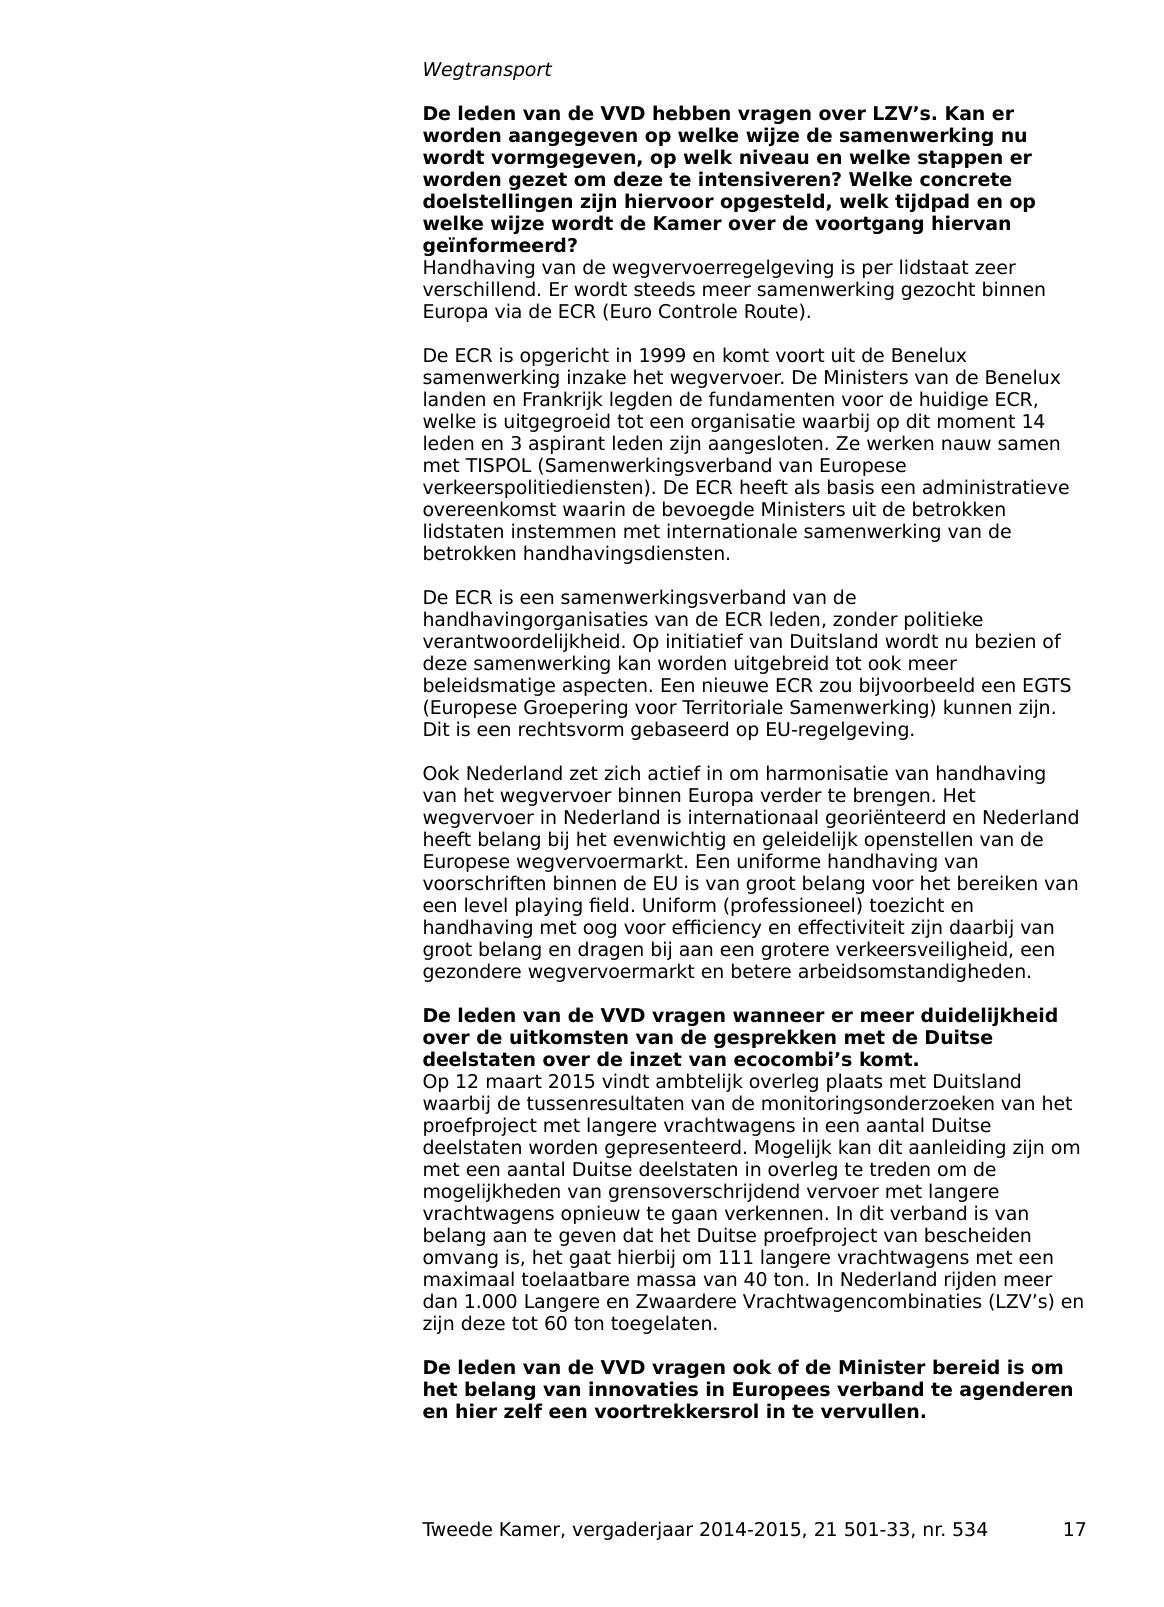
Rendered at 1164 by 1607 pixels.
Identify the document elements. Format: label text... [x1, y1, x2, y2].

text De leden van de VVD vragen wanneer er meer duidelijkheid over de uitkomsten van de gesprekken met de Duitse deelstaten over de inzet van ecocombi’s komt. [422, 1005, 1087, 1071]
subtitle Wegtransport [422, 59, 1087, 81]
text Handhaving van de wegvervoerregelgeving is per lidstaat zeer verschillend. Er wordt steeds meer samenwerking gezocht binnen Europa via de ECR (Euro Controle Route). [422, 257, 1087, 323]
text De ECR is opgericht in 1999 en komt voort uit de Benelux samenwerking inzake het wegvervoer. De Ministers van de Benelux landen en Frankrijk legden de fundamenten voor de huidige ECR, welke is uitgegroeid tot een organisatie waarbij op dit moment 14 leden en 3 aspirant leden zijn aangesloten. Ze werken nauw samen met TISPOL (Samenwerkingsverband van Europese verkeerspolitiediensten). De ECR heeft als basis een administratieve overeenkomst waarin de bevoegde Ministers uit de betrokken lidstaten instemmen met internationale samenwerking van de betrokken handhavingsdiensten. [422, 345, 1087, 565]
text De leden van de VVD vragen ook of de Minister bereid is om het belang van innovaties in Europees verband te agenderen en hier zelf een voortrekkersrol in te vervullen. [422, 1357, 1087, 1423]
text Op 12 maart 2015 vindt ambtelijk overleg plaats met Duitsland waarbij de tussenresultaten van de monitoringsonderzoeken van het proefproject met langere vrachtwagens in een aantal Duitse deelstaten worden gepresenteerd. Mogelijk kan dit aanleiding zijn om met een aantal Duitse deelstaten in overleg te treden om de mogelijkheden van grensoverschrijdend vervoer met langere vrachtwagens opnieuw te gaan verkennen. In dit verband is van belang aan te geven dat het Duitse proefproject van bescheiden omvang is, het gaat hierbij om 111 langere vrachtwagens met een maximaal toelaatbare massa van 40 ton. In Nederland rijden meer dan 1.000 Langere en Zwaardere Vrachtwagencombinaties (LZV’s) en zijn deze tot 60 ton toegelaten. [422, 1071, 1087, 1335]
text Ook Nederland zet zich actief in om harmonisatie van handhaving van het wegvervoer binnen Europa verder te brengen. Het wegvervoer in Nederland is internationaal georiënteerd en Nederland heeft belang bij het evenwichtig en geleidelijk openstellen van de Europese wegvervoermarkt. Een uniforme handhaving van voorschriften binnen de EU is van groot belang voor het bereiken van een level playing field. Uniform (professioneel) toezicht en handhaving met oog voor efficiency en effectiviteit zijn daarbij van groot belang en dragen bij aan een grotere verkeersveiligheid, een gezondere wegvervoermarkt en betere arbeidsomstandigheden. [422, 763, 1087, 983]
text De ECR is een samenwerkingsverband van de handhavingorganisaties van de ECR leden, zonder politieke verantwoordelijkheid. Op initiatief van Duitsland wordt nu bezien of deze samenwerking kan worden uitgebreid tot ook meer beleidsmatige aspecten. Een nieuwe ECR zou bijvoorbeeld een EGTS (Europese Groepering voor Territoriale Samenwerking) kunnen zijn. Dit is een rechtsvorm gebaseerd op EU-regelgeving. [422, 587, 1087, 741]
text De leden van de VVD hebben vragen over LZV’s. Kan er worden aangegeven op welke wijze de samenwerking nu wordt vormgegeven, op welk niveau en welke stappen er worden gezet om deze te intensiveren? Welke concrete doelstellingen zijn hiervoor opgesteld, welk tijdpad en op welke wijze wordt de Kamer over de voortgang hiervan geïnformeerd? [422, 103, 1087, 257]
